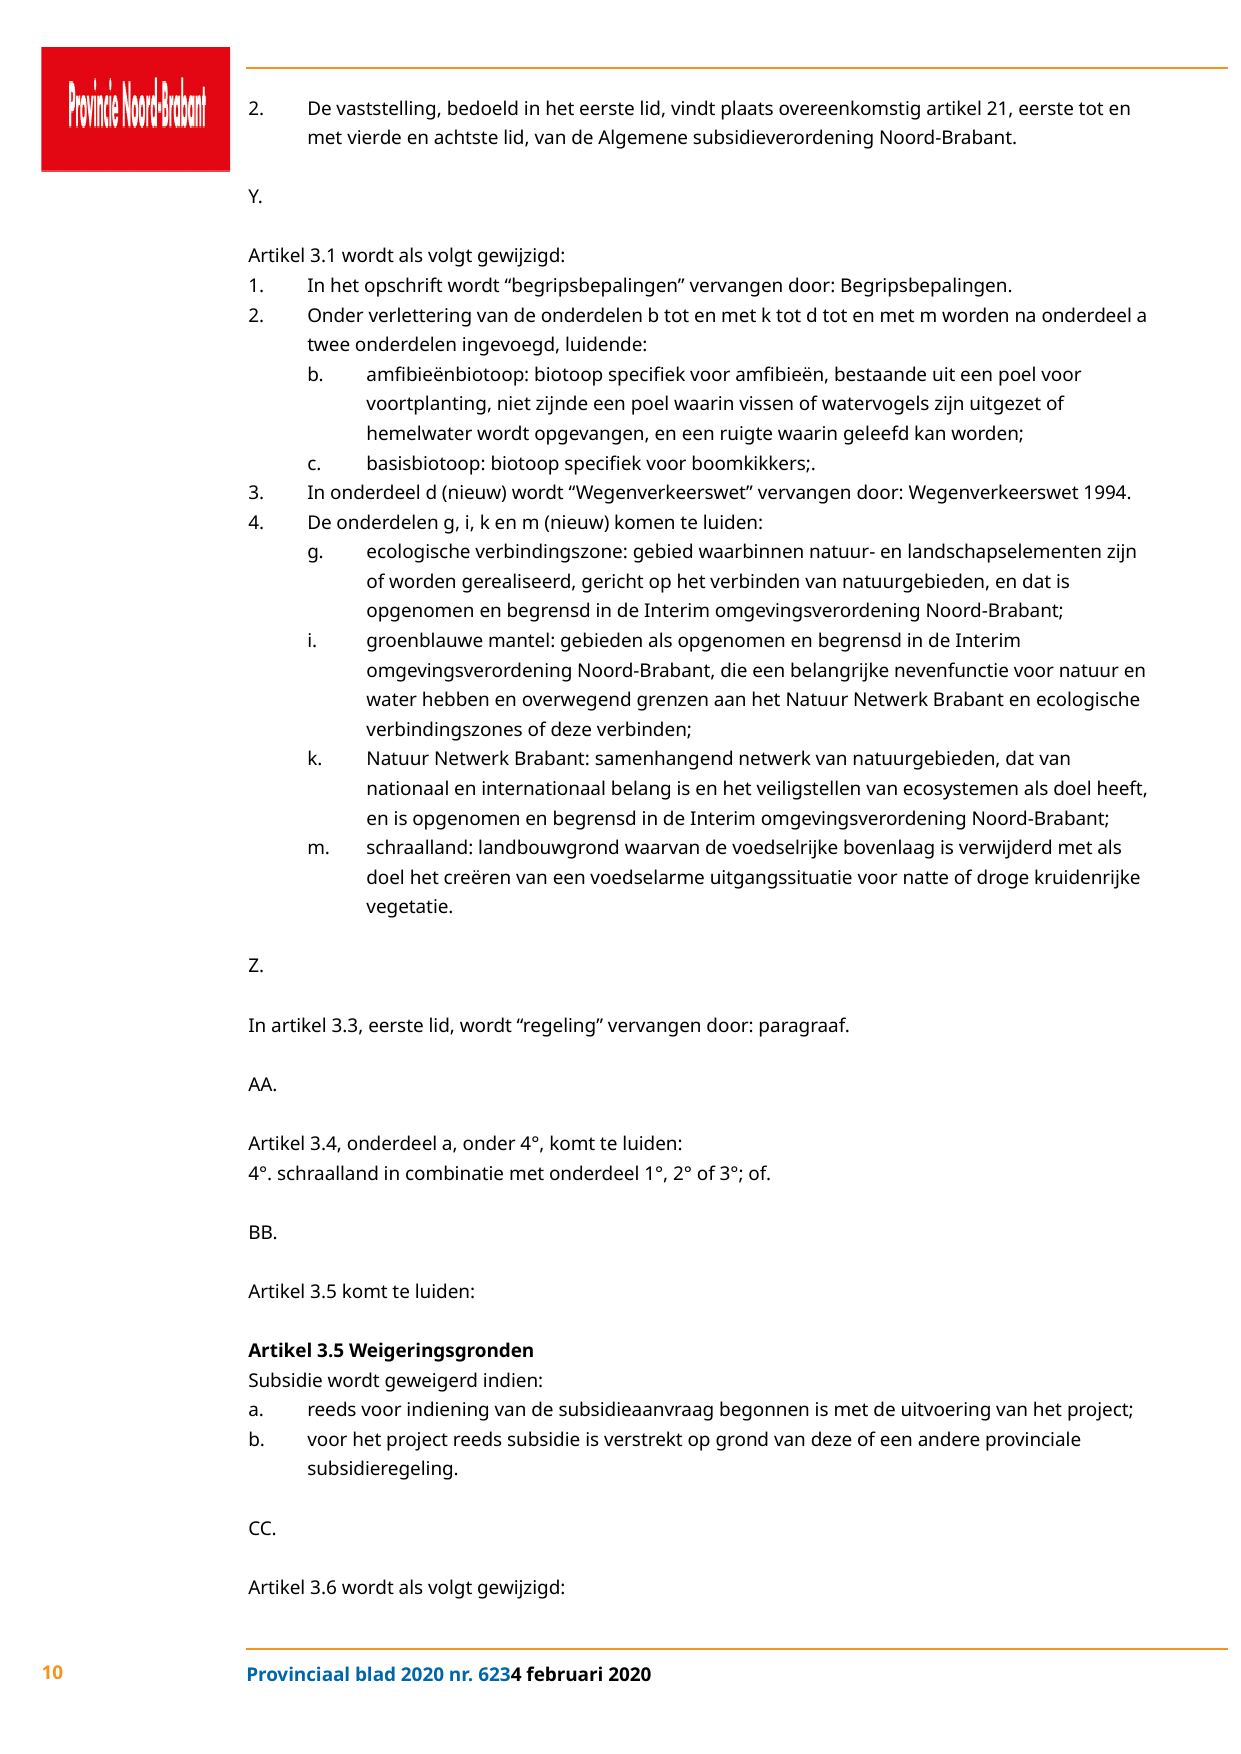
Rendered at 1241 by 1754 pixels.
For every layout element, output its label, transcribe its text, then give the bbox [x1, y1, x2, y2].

list reeds voor indiening van de subsidieaanvraag begonnen is met de uitvoering van het project; [248, 1396, 1152, 1422]
list De vaststelling, bedoeld in het eerste lid, vindt plaats overeenkomstig artikel 21, eerste tot en met vierde en achtste lid, van de Algemene subsidieverordening Noord-Brabant. [248, 95, 1152, 150]
text BB. [248, 1219, 1152, 1245]
text CC. [248, 1515, 1152, 1541]
text In artikel 3.3, eerste lid, wordt “regeling” vervangen door: paragraaf. [248, 1012, 1152, 1038]
list voor het project reeds subsidie is verstrekt op grond van deze of een andere provinciale subsidieregeling. [248, 1426, 1152, 1481]
list groenblauwe mantel: gebieden als opgenomen en begrensd in de Interim omgevingsverordening Noord-Brabant, die een belangrijke nevenfunctie voor natuur en water hebben en overwegend grenzen aan het Natuur Netwerk Brabant en ecologische verbindingszones of deze verbinden; [307, 627, 1152, 742]
list basisbiotoop: biotoop specifiek voor boomkikkers;. [307, 450, 1152, 476]
text Artikel 3.1 wordt als volgt gewijzigd: [248, 243, 1152, 268]
text Artikel 3.5 komt te luiden: [248, 1278, 1152, 1304]
text Artikel 3.6 wordt als volgt gewijzigd: [248, 1574, 1152, 1600]
list amfibieënbiotoop: biotoop specifiek voor amfibieën, bestaande uit een poel voor voortplanting, niet zijnde een poel waarin vissen of watervogels zijn uitgezet of hemelwater wordt opgevangen, en een ruigte waarin geleefd kan worden; [307, 361, 1152, 446]
text 4°. schraalland in combinatie met onderdeel 1°, 2° of 3°; of. [248, 1160, 1152, 1186]
picture [41, 47, 231, 172]
list De onderdelen g, i, k en m (nieuw) komen te luiden: [248, 509, 1152, 535]
list Natuur Netwerk Brabant: samenhangend netwerk van natuurgebieden, dat van nationaal en internationaal belang is en het veiligstellen van ecosystemen als doel heeft, en is opgenomen en begrensd in de Interim omgevingsverordening Noord-Brabant; [307, 746, 1152, 831]
list In het opschrift wordt “begripsbepalingen” vervangen door: Begripsbepalingen. [248, 272, 1152, 298]
list schraalland: landbouwgrond waarvan de voedselrijke bovenlaag is verwijderd met als doel het creëren van een voedselarme uitgangssituatie voor natte of droge kruidenrijke vegetatie. [307, 834, 1152, 919]
list ecologische verbindingszone: gebied waarbinnen natuur- en landschapselementen zijn of worden gerealiseerd, gericht op het verbinden van natuurgebieden, en dat is opgenomen en begrensd in de Interim omgevingsverordening Noord-Brabant; [307, 538, 1152, 623]
text AA. [248, 1071, 1152, 1097]
text Artikel 3.5 Weigeringsgronden [248, 1337, 1152, 1363]
text Artikel 3.4, onderdeel a, onder 4°, komt te luiden: [248, 1130, 1152, 1156]
list Onder verlettering van de onderdelen b tot en met k tot d tot en met m worden na onderdeel a twee onderdelen ingevoegd, luidende: [248, 302, 1152, 357]
text Z. [248, 953, 1152, 978]
text Subsidie wordt geweigerd indien: [248, 1367, 1152, 1393]
text Y. [248, 183, 1152, 209]
list In onderdeel d (nieuw) wordt “Wegenverkeerswet” vervangen door: Wegenverkeerswet 1994. [248, 479, 1152, 505]
